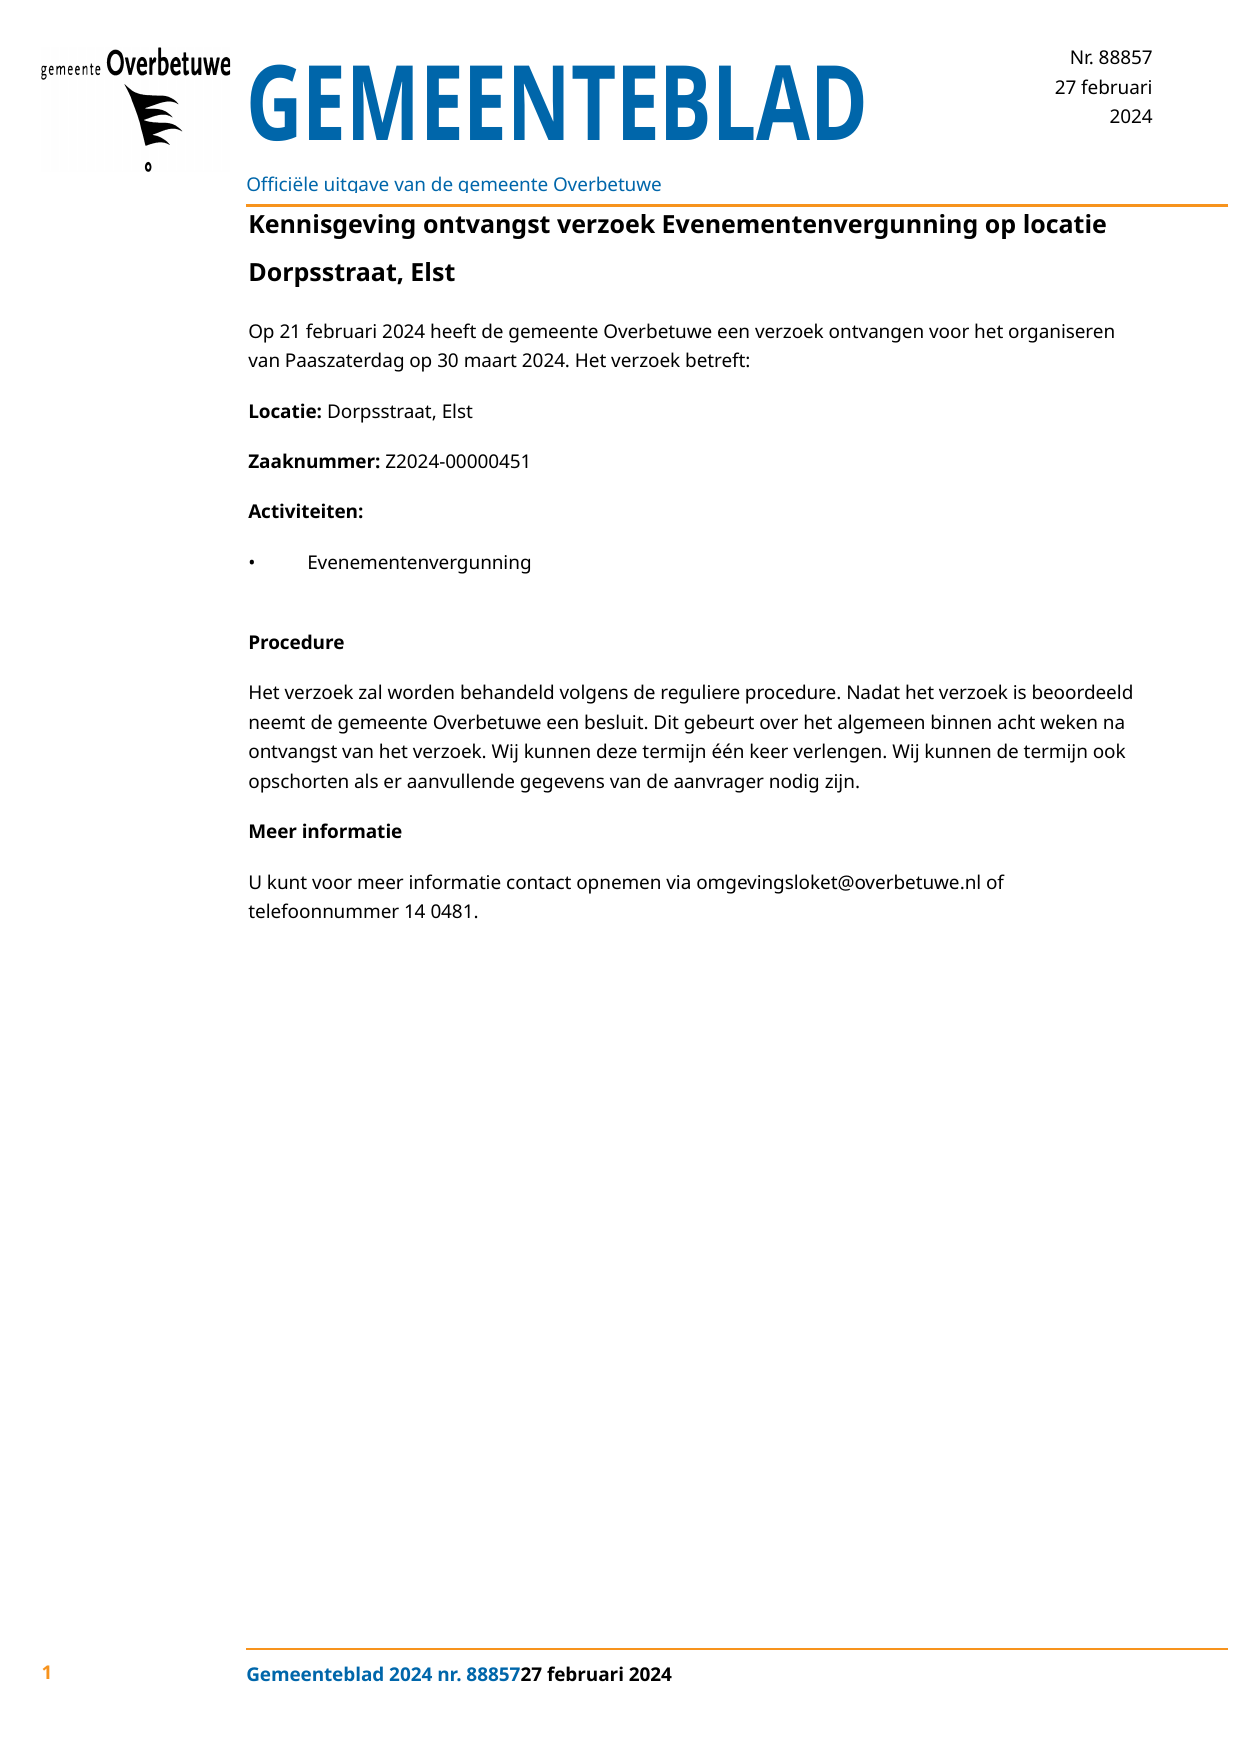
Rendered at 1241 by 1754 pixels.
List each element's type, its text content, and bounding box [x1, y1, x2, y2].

text Activiteiten: [248, 499, 1152, 524]
picture [41, 47, 231, 172]
list Evenementenvergunning [248, 549, 1152, 575]
text Procedure [248, 629, 1152, 655]
text Meer informatie [248, 819, 1152, 844]
text Zaaknummer: Z2024-00000451 [248, 448, 1152, 474]
text Locatie: Dorpsstraat, Elst [248, 398, 1152, 424]
text Op 21 februari 2024 heeft de gemeente Overbetuwe een verzoek ontvangen voor het organiseren van Paaszaterdag op 30 maart 2024. Het verzoek betreft: [248, 318, 1152, 373]
text Kennisgeving ontvangst verzoek Evenementenvergunning op locatie Dorpsstraat, Elst [248, 207, 1152, 288]
text U kunt voor meer informatie contact opnemen via omgevingsloket@overbetuwe.nl of telefoonnummer 14 0481. [248, 869, 1152, 924]
text Het verzoek zal worden behandeld volgens de reguliere procedure. Nadat het verzoek is beoordeeld neemt de gemeente Overbetuwe een besluit. Dit gebeurt over het algemeen binnen acht weken na ontvangst van het verzoek. Wij kunnen deze termijn één keer verlengen. Wij kunnen de termijn ook opschorten als er aanvullende gegevens van de aanvrager nodig zijn. [248, 679, 1152, 794]
